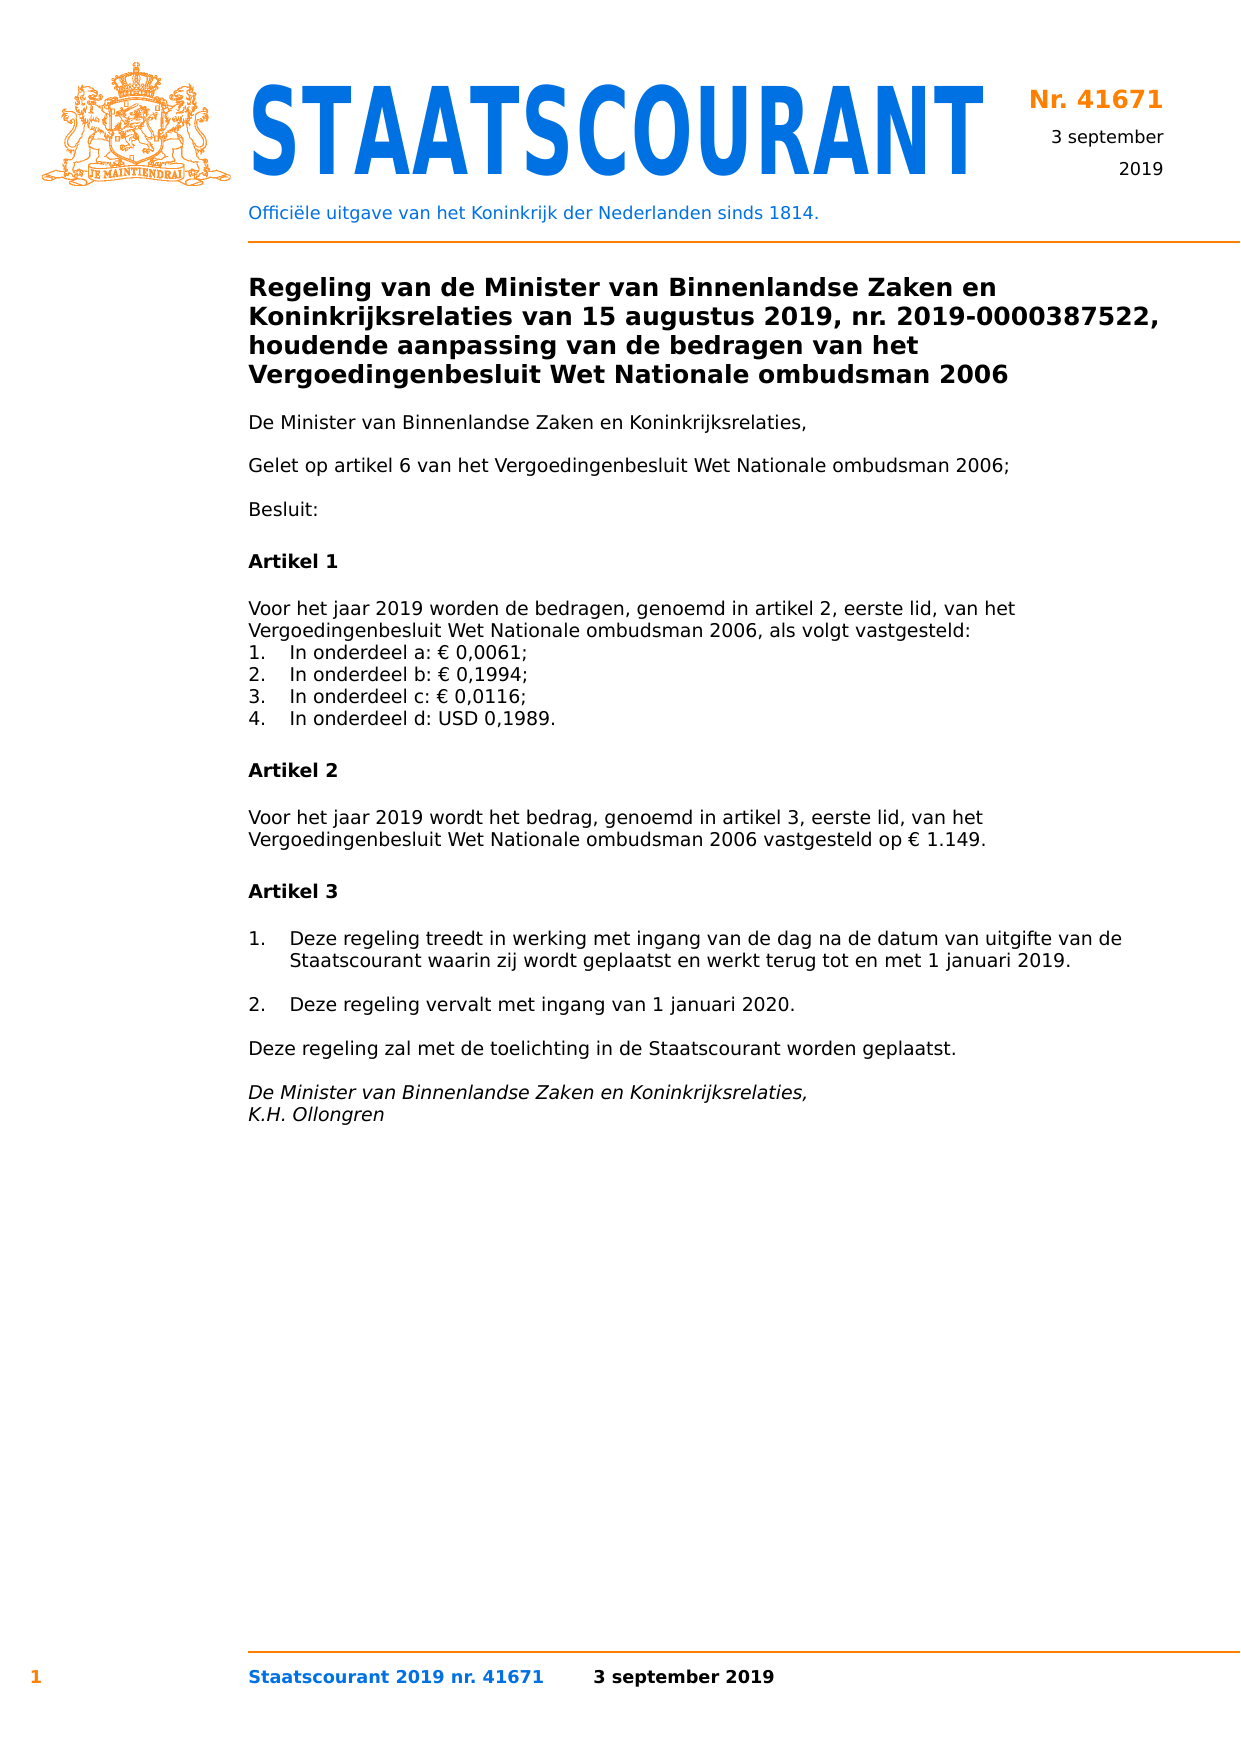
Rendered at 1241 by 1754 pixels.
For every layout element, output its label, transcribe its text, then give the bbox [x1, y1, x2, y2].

text De Minister van Binnenlandse Zaken en Koninkrijksrelaties, [248, 412, 1163, 433]
text Besluit: [248, 499, 1163, 521]
table_header STAATSCOURANT [248, 62, 998, 203]
text 2. Deze regeling vervalt met ingang van 1 januari 2020. [248, 994, 1163, 1016]
subtitle Artikel 1 [248, 551, 1163, 573]
text De Minister van Binnenlandse Zaken en Koninkrijksrelaties, K.H. Ollongren [248, 1082, 1163, 1126]
subtitle Artikel 3 [248, 881, 1163, 903]
table_header [25, 62, 248, 241]
text Deze regeling zal met de toelichting in de Staatscourant worden geplaatst. [248, 1038, 1163, 1060]
text 1. In onderdeel a: € 0,0061; [248, 642, 1163, 664]
text 4. In onderdeel d: USD 0,1989. [248, 708, 1163, 730]
table_cell 2019 [998, 153, 1240, 203]
table_cell 3 september [998, 121, 1240, 153]
text Voor het jaar 2019 wordt het bedrag, genoemd in artikel 3, eerste lid, van het Vergoedingenbesluit Wet Nationale ombudsman 2006 vastgesteld op € 1.149. [248, 807, 1163, 851]
text 2. In onderdeel b: € 0,1994; [248, 664, 1163, 686]
text Gelet op artikel 6 van het Vergoedingenbesluit Wet Nationale ombudsman 2006; [248, 455, 1163, 477]
subtitle Regeling van de Minister van Binnenlandse Zaken en Koninkrijksrelaties van 15 augustus 2019, nr. 2019-0000387522, houdende aanpassing van de bedragen van het Vergoedingenbesluit Wet Nationale ombudsman 2006 [248, 273, 1163, 390]
text 1. Deze regeling treedt in werking met ingang van de dag na de datum van uitgifte van de Staatscourant waarin zij wordt geplaatst en werkt terug tot en met 1 januari 2019. [248, 928, 1163, 972]
picture [41, 62, 231, 186]
subtitle Artikel 2 [248, 760, 1163, 782]
table_cell Officiële uitgave van het Koninkrijk der Nederlanden sinds 1814. [248, 203, 1240, 241]
text 3. In onderdeel c: € 0,0116; [248, 686, 1163, 708]
table_header Nr. 41671 [998, 62, 1240, 121]
text Voor het jaar 2019 worden de bedragen, genoemd in artikel 2, eerste lid, van het Vergoedingenbesluit Wet Nationale ombudsman 2006, als volgt vastgesteld: [248, 598, 1163, 642]
